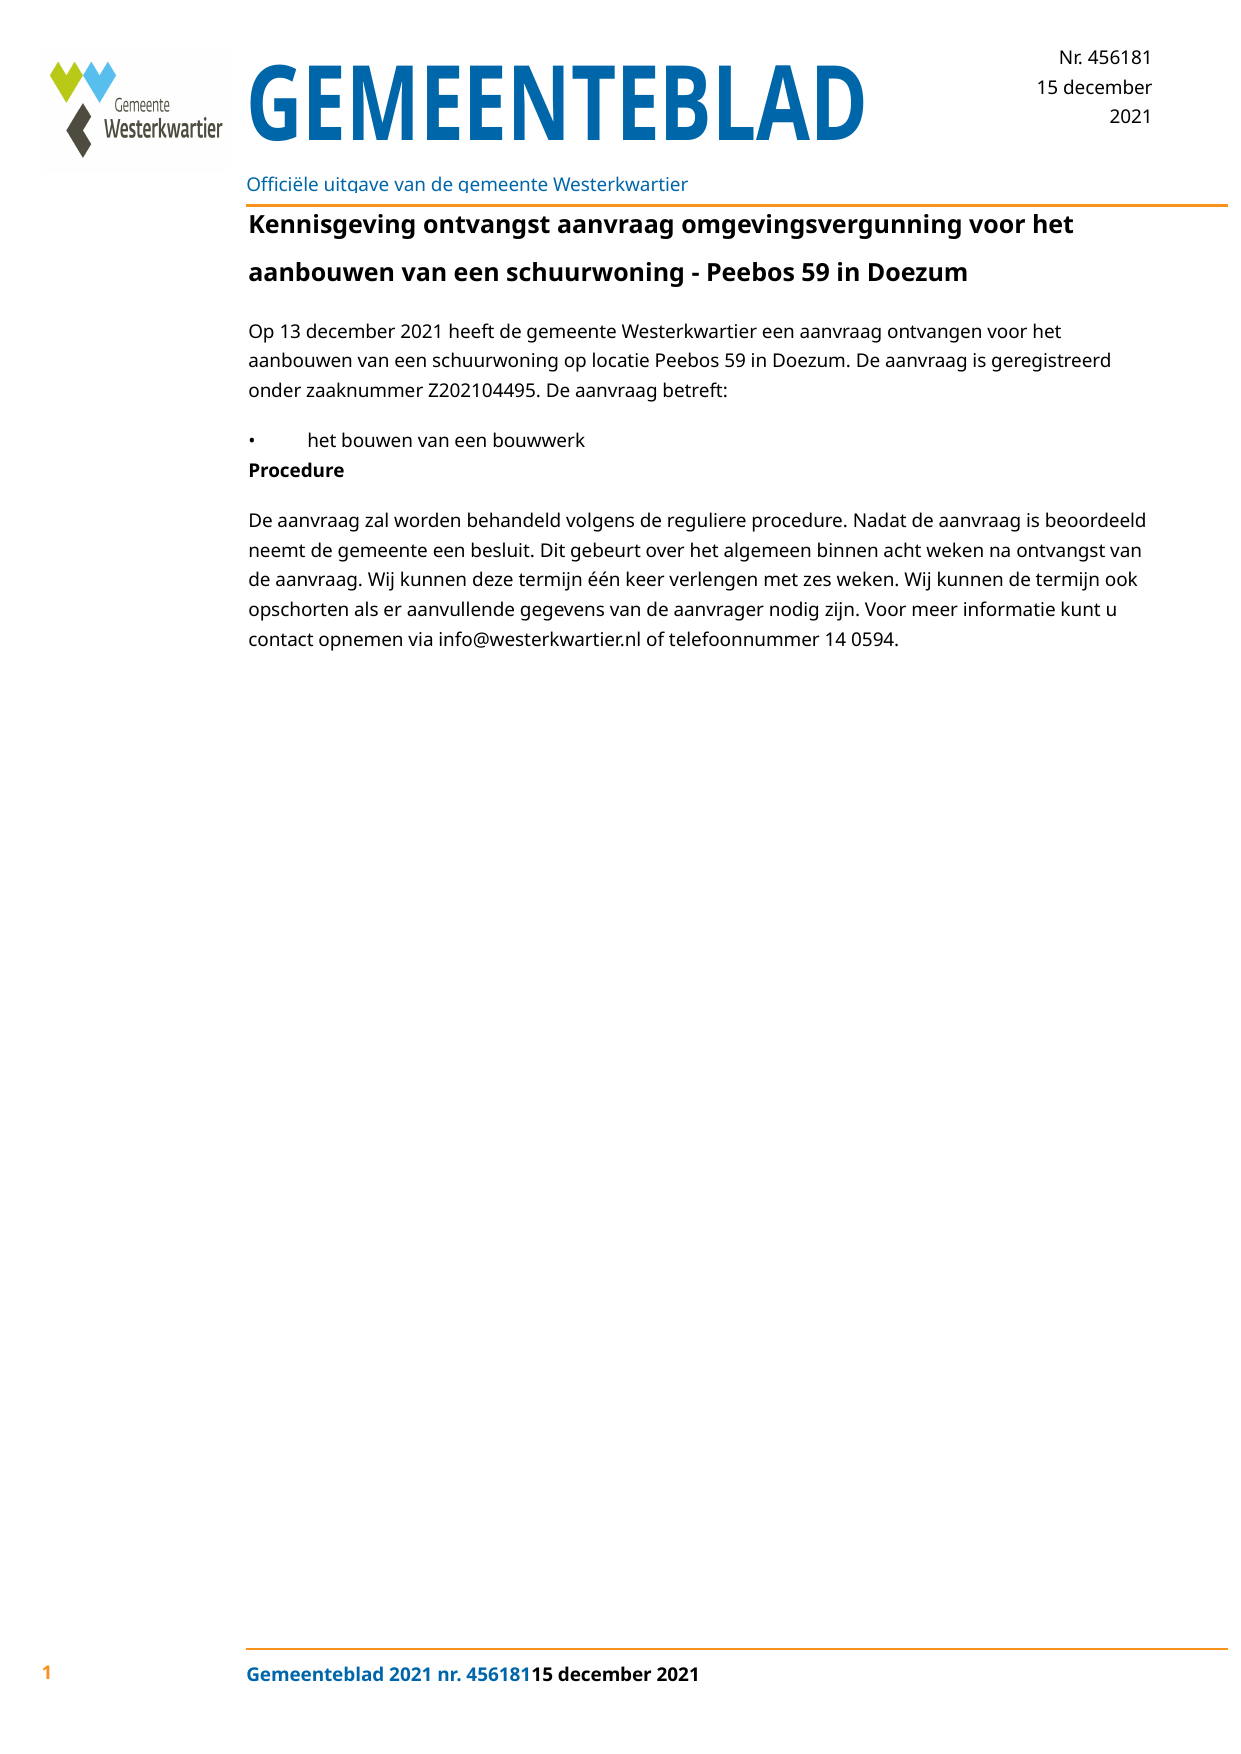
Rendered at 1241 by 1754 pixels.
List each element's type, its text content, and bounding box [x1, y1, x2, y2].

picture [41, 47, 231, 172]
text Kennisgeving ontvangst aanvraag omgevingsvergunning voor het aanbouwen van een schuurwoning - Peebos 59 in Doezum [248, 207, 1152, 288]
text Op 13 december 2021 heeft de gemeente Westerkwartier een aanvraag ontvangen voor het aanbouwen van een schuurwoning op locatie Peebos 59 in Doezum. De aanvraag is geregistreerd onder zaaknummer Z202104495. De aanvraag betreft: [248, 318, 1152, 403]
text Procedure [248, 457, 1152, 483]
list het bouwen van een bouwwerk [248, 427, 1152, 453]
text De aanvraag zal worden behandeld volgens de reguliere procedure. Nadat de aanvraag is beoordeeld neemt de gemeente een besluit. Dit gebeurt over het algemeen binnen acht weken na ontvangst van de aanvraag. Wij kunnen deze termijn één keer verlengen met zes weken. Wij kunnen de termijn ook opschorten als er aanvullende gegevens van de aanvrager nodig zijn. Voor meer informatie kunt u contact opnemen via info@westerkwartier.nl of telefoonnummer 14 0594. [248, 507, 1152, 652]
